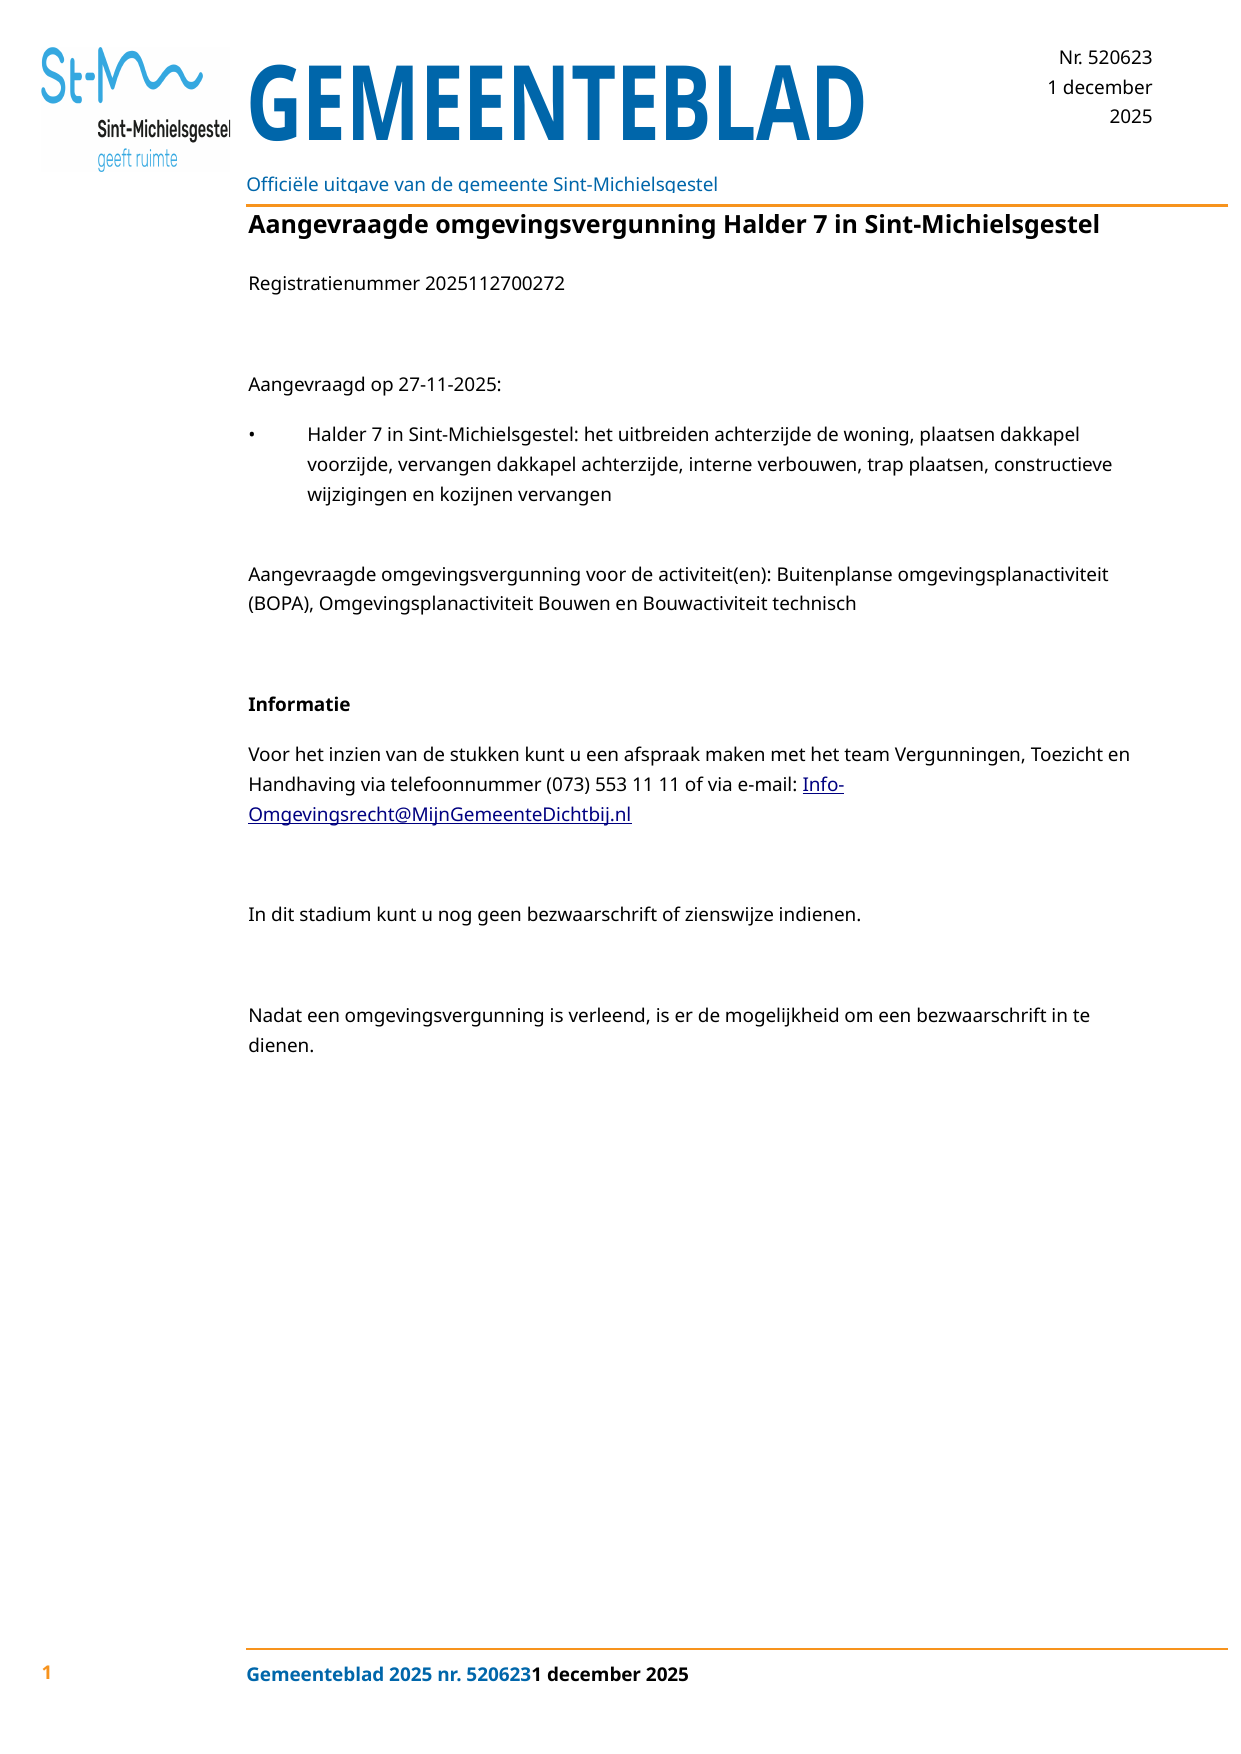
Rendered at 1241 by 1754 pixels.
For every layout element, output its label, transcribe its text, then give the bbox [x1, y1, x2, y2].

text In dit stadium kunt u nog geen bezwaarschrift of zienswijze indienen. [248, 902, 1152, 927]
text Aangevraagde omgevingsvergunning Halder 7 in Sint-Michielsgestel [248, 207, 1152, 241]
text Voor het inzien van de stukken kunt u een afspraak maken met het team Vergunningen, Toezicht en Handhaving via telefoonnummer (073) 553 11 11 of via e-mail: Info-Omgevingsrecht@MijnGemeenteDichtbij.nl [248, 742, 1152, 826]
text Nadat een omgevingsvergunning is verleend, is er de mogelijkheid om een bezwaarschrift in te dienen. [248, 1002, 1152, 1058]
text Aangevraagde omgevingsvergunning voor de activiteit(en): Buitenplanse omgevingsplanactiviteit (BOPA), Omgevingsplanactiviteit Bouwen en Bouwactiviteit technisch [248, 561, 1152, 616]
list Halder 7 in Sint-Michielsgestel: het uitbreiden achterzijde de woning, plaatsen dakkapel voorzijde, vervangen dakkapel achterzijde, interne verbouwen, trap plaatsen, constructieve wijzigingen en kozijnen vervangen [248, 422, 1152, 506]
text Informatie [248, 691, 1152, 717]
picture [41, 47, 231, 172]
text Aangevraagd op 27-11-2025: [248, 371, 1152, 397]
text Registratienummer 2025112700272 [248, 270, 1152, 296]
